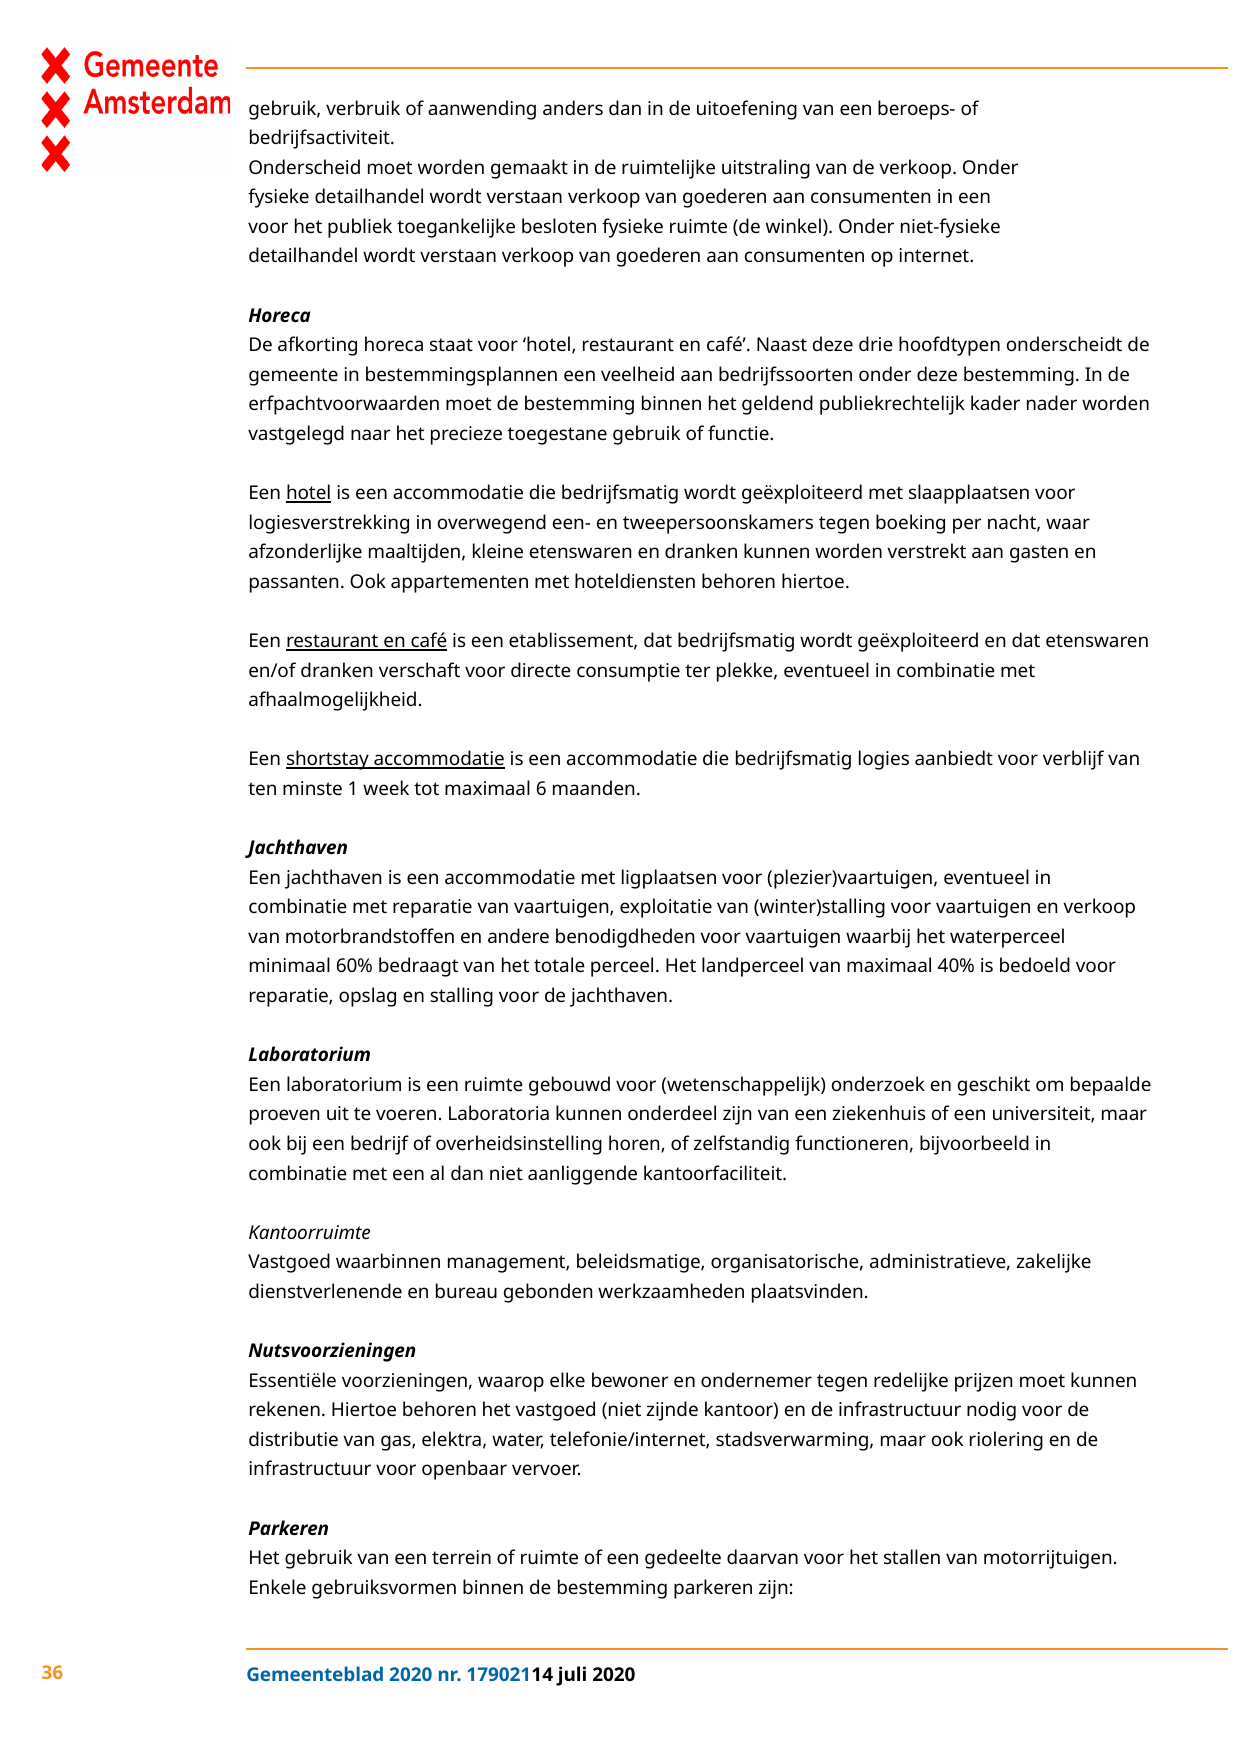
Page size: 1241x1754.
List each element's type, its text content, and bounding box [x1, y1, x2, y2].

text fysieke detailhandel wordt verstaan verkoop van goederen aan consumenten in een [248, 183, 1152, 209]
text Laboratorium [248, 1041, 1152, 1067]
text Parkeren [248, 1515, 1152, 1541]
text Een shortstay accommodatie is een accommodatie die bedrijfsmatig logies aanbiedt voor verblijf van ten minste 1 week tot maximaal 6 maanden. [248, 746, 1152, 801]
picture [41, 47, 231, 172]
text Vastgoed waarbinnen management, beleidsmatige, organisatorische, administratieve, zakelijke dienstverlenende en bureau gebonden werkzaamheden plaatsvinden. [248, 1248, 1152, 1304]
text voor het publiek toegankelijke besloten fysieke ruimte (de winkel). Onder niet-fysieke [248, 213, 1152, 239]
text De afkorting horeca staat voor ‘hotel, restaurant en café’. Naast deze drie hoofdtypen onderscheidt de gemeente in bestemmingsplannen een veelheid aan bedrijfssoorten onder deze bestemming. In de erfpachtvoorwaarden moet de bestemming binnen het geldend publiekrechtelijk kader nader worden vastgelegd naar het precieze toegestane gebruik of functie. [248, 331, 1152, 446]
text Kantoorruimte [248, 1219, 1152, 1245]
text Onderscheid moet worden gemaakt in de ruimtelijke uitstraling van de verkoop. Onder [248, 154, 1152, 180]
text Essentiële voorzieningen, waarop elke bewoner en ondernemer tegen redelijke prijzen moet kunnen rekenen. Hiertoe behoren het vastgoed (niet zijnde kantoor) en de infrastructuur nodig voor de distributie van gas, elektra, water, telefonie/internet, stadsverwarming, maar ook riolering en de infrastructuur voor openbaar vervoer. [248, 1367, 1152, 1481]
text Een jachthaven is een accommodatie met ligplaatsen voor (plezier)vaartuigen, eventueel in combinatie met reparatie van vaartuigen, exploitatie van (winter)stalling voor vaartuigen en verkoop van motorbrandstoffen en andere benodigdheden voor vaartuigen waarbij het waterperceel minimaal 60% bedraagt van het totale perceel. Het landperceel van maximaal 40% is bedoeld voor reparatie, opslag en stalling voor de jachthaven. [248, 864, 1152, 1008]
text Een laboratorium is een ruimte gebouwd voor (wetenschappelijk) onderzoek en geschikt om bepaalde proeven uit te voeren. Laboratoria kunnen onderdeel zijn van een ziekenhuis of een universiteit, maar ook bij een bedrijf of overheidsinstelling horen, of zelfstandig functioneren, bijvoorbeeld in combinatie met een al dan niet aanliggende kantoorfaciliteit. [248, 1071, 1152, 1186]
text Nutsvoorzieningen [248, 1337, 1152, 1363]
text gebruik, verbruik of aanwending anders dan in de uitoefening van een beroeps- of [248, 95, 1152, 121]
text detailhandel wordt verstaan verkoop van goederen aan consumenten op internet. [248, 243, 1152, 268]
text Jachthaven [248, 834, 1152, 860]
text Een restaurant en café is een etablissement, dat bedrijfsmatig wordt geëxploiteerd en dat etenswaren en/of dranken verschaft voor directe consumptie ter plekke, eventueel in combinatie met afhaalmogelijkheid. [248, 627, 1152, 712]
text Het gebruik van een terrein of ruimte of een gedeelte daarvan voor het stallen van motorrijtuigen. Enkele gebruiksvormen binnen de bestemming parkeren zijn: [248, 1544, 1152, 1600]
text Een hotel is een accommodatie die bedrijfsmatig wordt geëxploiteerd met slaapplaatsen voor logiesverstrekking in overwegend een- en tweepersoonskamers tegen boeking per nacht, waar afzonderlijke maaltijden, kleine etenswaren en dranken kunnen worden verstrekt aan gasten en passanten. Ook appartementen met hoteldiensten behoren hiertoe. [248, 479, 1152, 594]
text Horeca [248, 302, 1152, 328]
text bedrijfsactiviteit. [248, 124, 1152, 150]
